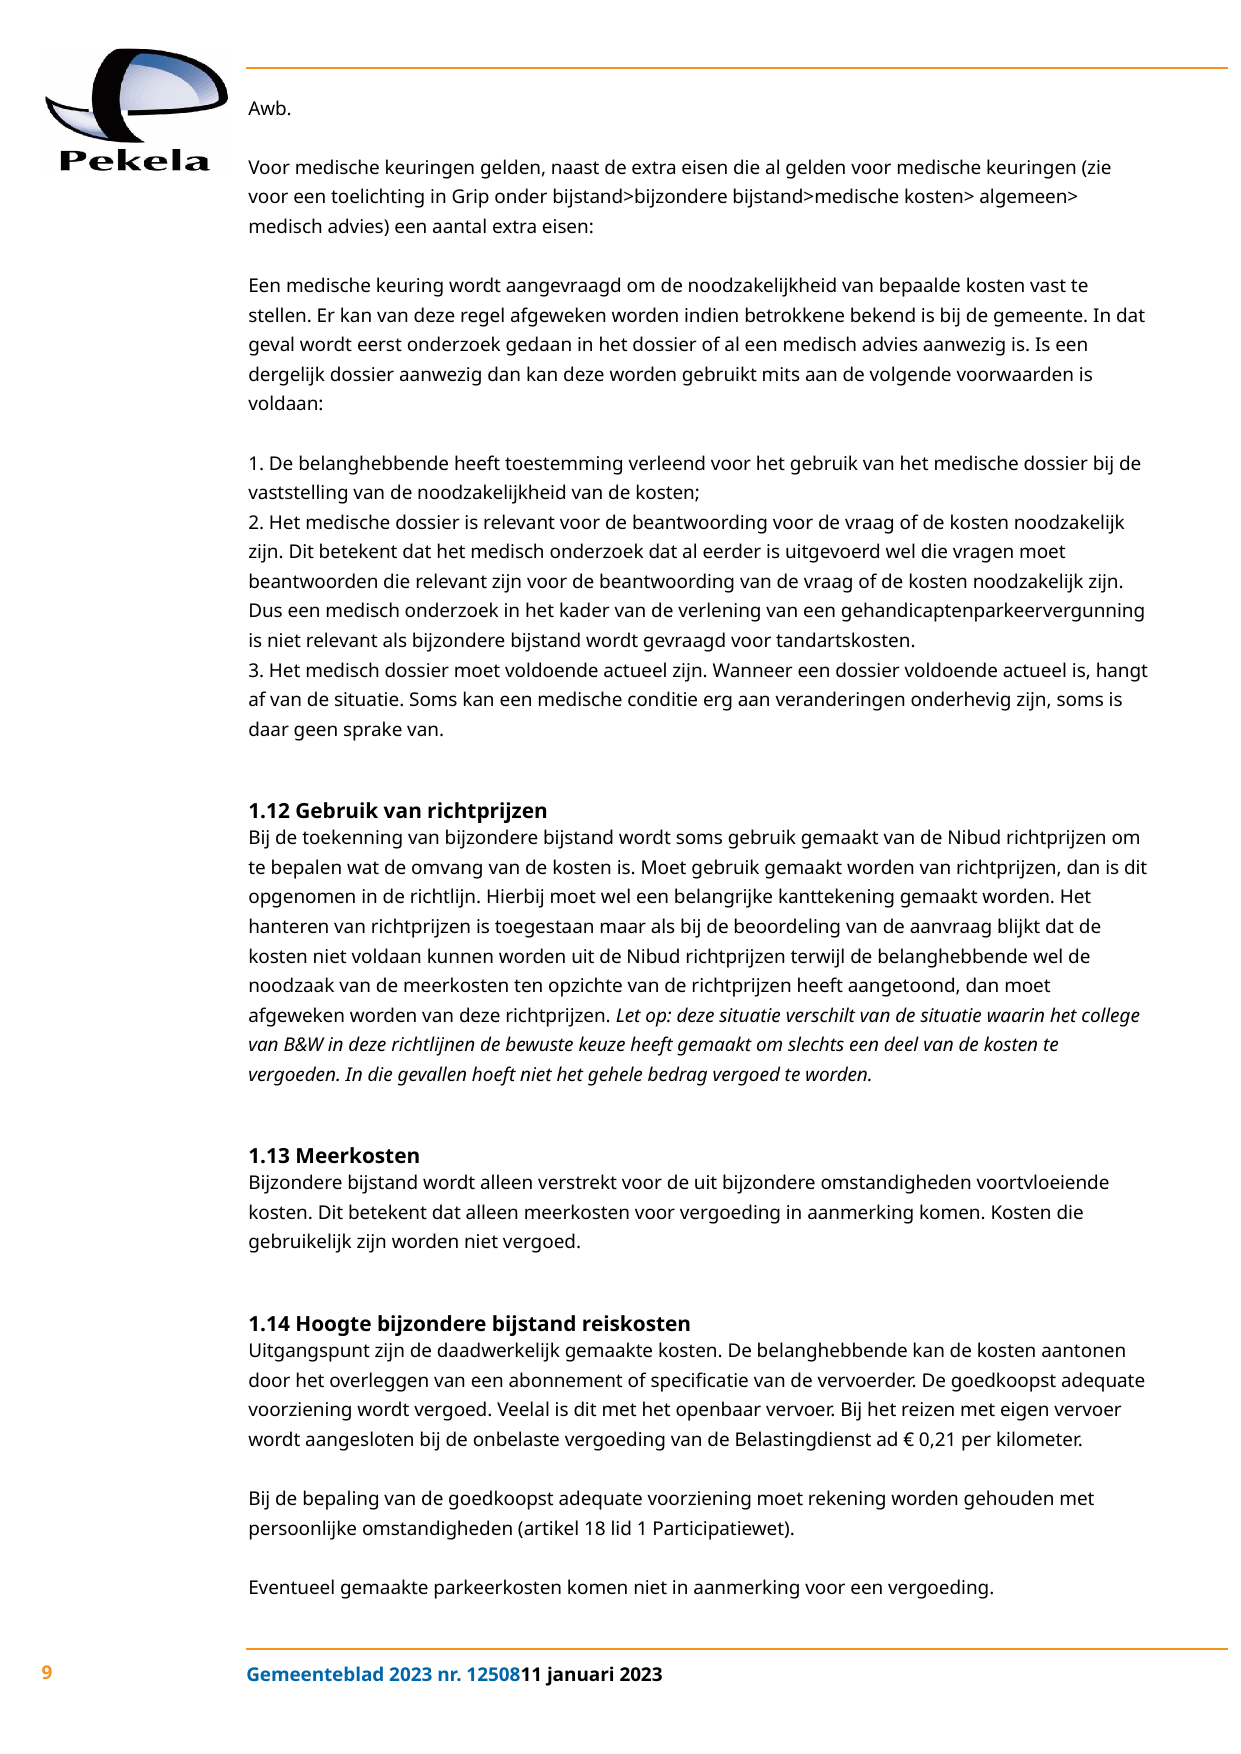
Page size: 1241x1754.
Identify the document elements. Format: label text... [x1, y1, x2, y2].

text Voor medische keuringen gelden, naast de extra eisen die al gelden voor medische keuringen (zie voor een toelichting in Grip onder bijstand>bijzondere bijstand>medische kosten> algemeen> medisch advies) een aantal extra eisen: [248, 154, 1152, 239]
text Een medische keuring wordt aangevraagd om de noodzakelijkheid van bepaalde kosten vast te stellen. Er kan van deze regel afgeweken worden indien betrokkene bekend is bij de gemeente. In dat geval wordt eerst onderzoek gedaan in het dossier of al een medisch advies aanwezig is. Is een dergelijk dossier aanwezig dan kan deze worden gebruikt mits aan de volgende voorwaarden is voldaan: [248, 272, 1152, 416]
text Uitgangspunt zijn de daadwerkelijk gemaakte kosten. De belanghebbende kan de kosten aantonen door het overleggen van een abonnement of specificatie van de vervoerder. De goedkoopst adequate voorziening wordt vergoed. Veelal is dit met het openbaar vervoer. Bij het reizen met eigen vervoer wordt aangesloten bij de onbelaste vergoeding van de Belastingdienst ad € 0,21 per kilometer. [248, 1337, 1152, 1452]
text Bijzondere bijstand wordt alleen verstrekt voor de uit bijzondere omstandigheden voortvloeiende kosten. Dit betekent dat alleen meerkosten voor vergoeding in aanmerking komen. Kosten die gebruikelijk zijn worden niet vergoed. [248, 1169, 1152, 1254]
text 1.12 Gebruik van richtprijzen [248, 796, 1152, 824]
text 1.14 Hoogte bijzondere bijstand reiskosten [248, 1309, 1152, 1337]
text Bij de bepaling van de goedkoopst adequate voorziening moet rekening worden gehouden met persoonlijke omstandigheden (artikel 18 lid 1 Participatiewet). [248, 1485, 1152, 1540]
text 1.13 Meerkosten [248, 1141, 1152, 1169]
text 1. De belanghebbende heeft toestemming verleend voor het gebruik van het medische dossier bij de vaststelling van de noodzakelijkheid van de kosten; [248, 450, 1152, 505]
text Awb. [248, 95, 1152, 121]
text Bij de toekenning van bijzondere bijstand wordt soms gebruik gemaakt van de Nibud richtprijzen om te bepalen wat de omvang van de kosten is. Moet gebruik gemaakt worden van richtprijzen, dan is dit opgenomen in de richtlijn. Hierbij moet wel een belangrijke kanttekening gemaakt worden. Het hanteren van richtprijzen is toegestaan maar als bij de beoordeling van de aanvraag blijkt dat de kosten niet voldaan kunnen worden uit de Nibud richtprijzen terwijl de belanghebbende wel de noodzaak van de meerkosten ten opzichte van de richtprijzen heeft aangetoond, dan moet afgeweken worden van deze richtprijzen. Let op: deze situatie verschilt van de situatie waarin het college van B&W in deze richtlijnen de bewuste keuze heeft gemaakt om slechts een deel van de kosten te vergoeden. In die gevallen hoeft niet het gehele bedrag vergoed te worden. [248, 824, 1152, 1087]
text 3. Het medisch dossier moet voldoende actueel zijn. Wanneer een dossier voldoende actueel is, hangt af van de situatie. Soms kan een medische conditie erg aan veranderingen onderhevig zijn, soms is daar geen sprake van. [248, 657, 1152, 742]
picture [41, 47, 231, 172]
text Eventueel gemaakte parkeerkosten komen niet in aanmerking voor een vergoeding. [248, 1574, 1152, 1599]
text 2. Het medische dossier is relevant voor de beantwoording voor de vraag of de kosten noodzakelijk zijn. Dit betekent dat het medisch onderzoek dat al eerder is uitgevoerd wel die vragen moet beantwoorden die relevant zijn voor de beantwoording van de vraag of de kosten noodzakelijk zijn. Dus een medisch onderzoek in het kader van de verlening van een gehandicaptenparkeervergunning is niet relevant als bijzondere bijstand wordt gevraagd voor tandartskosten. [248, 509, 1152, 653]
